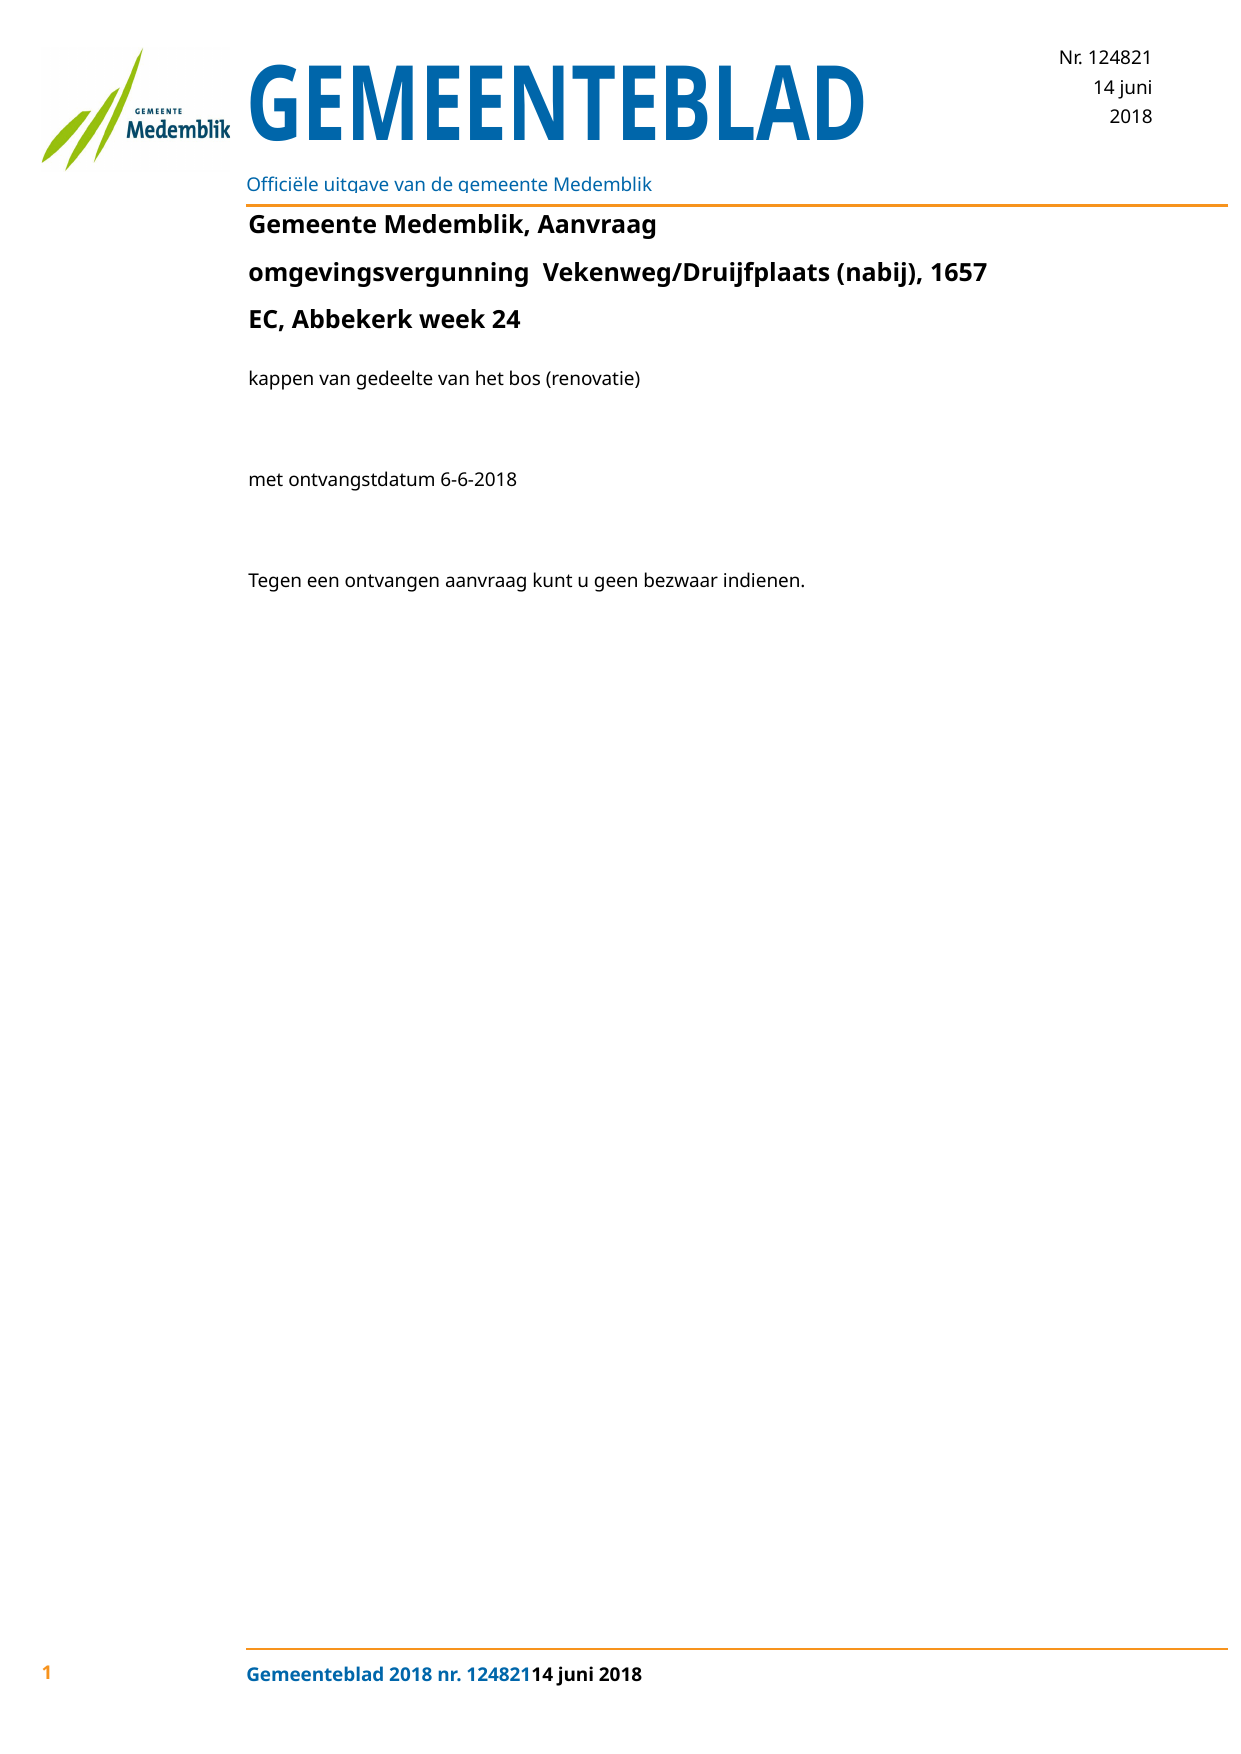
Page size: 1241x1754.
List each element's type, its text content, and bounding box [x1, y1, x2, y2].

text Gemeente Medemblik, Aanvraag omgevingsvergunning Vekenweg/Druijfplaats (nabij), 1657 EC, Abbekerk week 24 [248, 207, 1152, 336]
text kappen van gedeelte van het bos (renovatie) [248, 366, 1152, 391]
text Tegen een ontvangen aanvraag kunt u geen bezwaar indienen. [248, 567, 1152, 593]
picture [41, 47, 231, 172]
text met ontvangstdatum 6-6-2018 [248, 466, 1152, 492]
